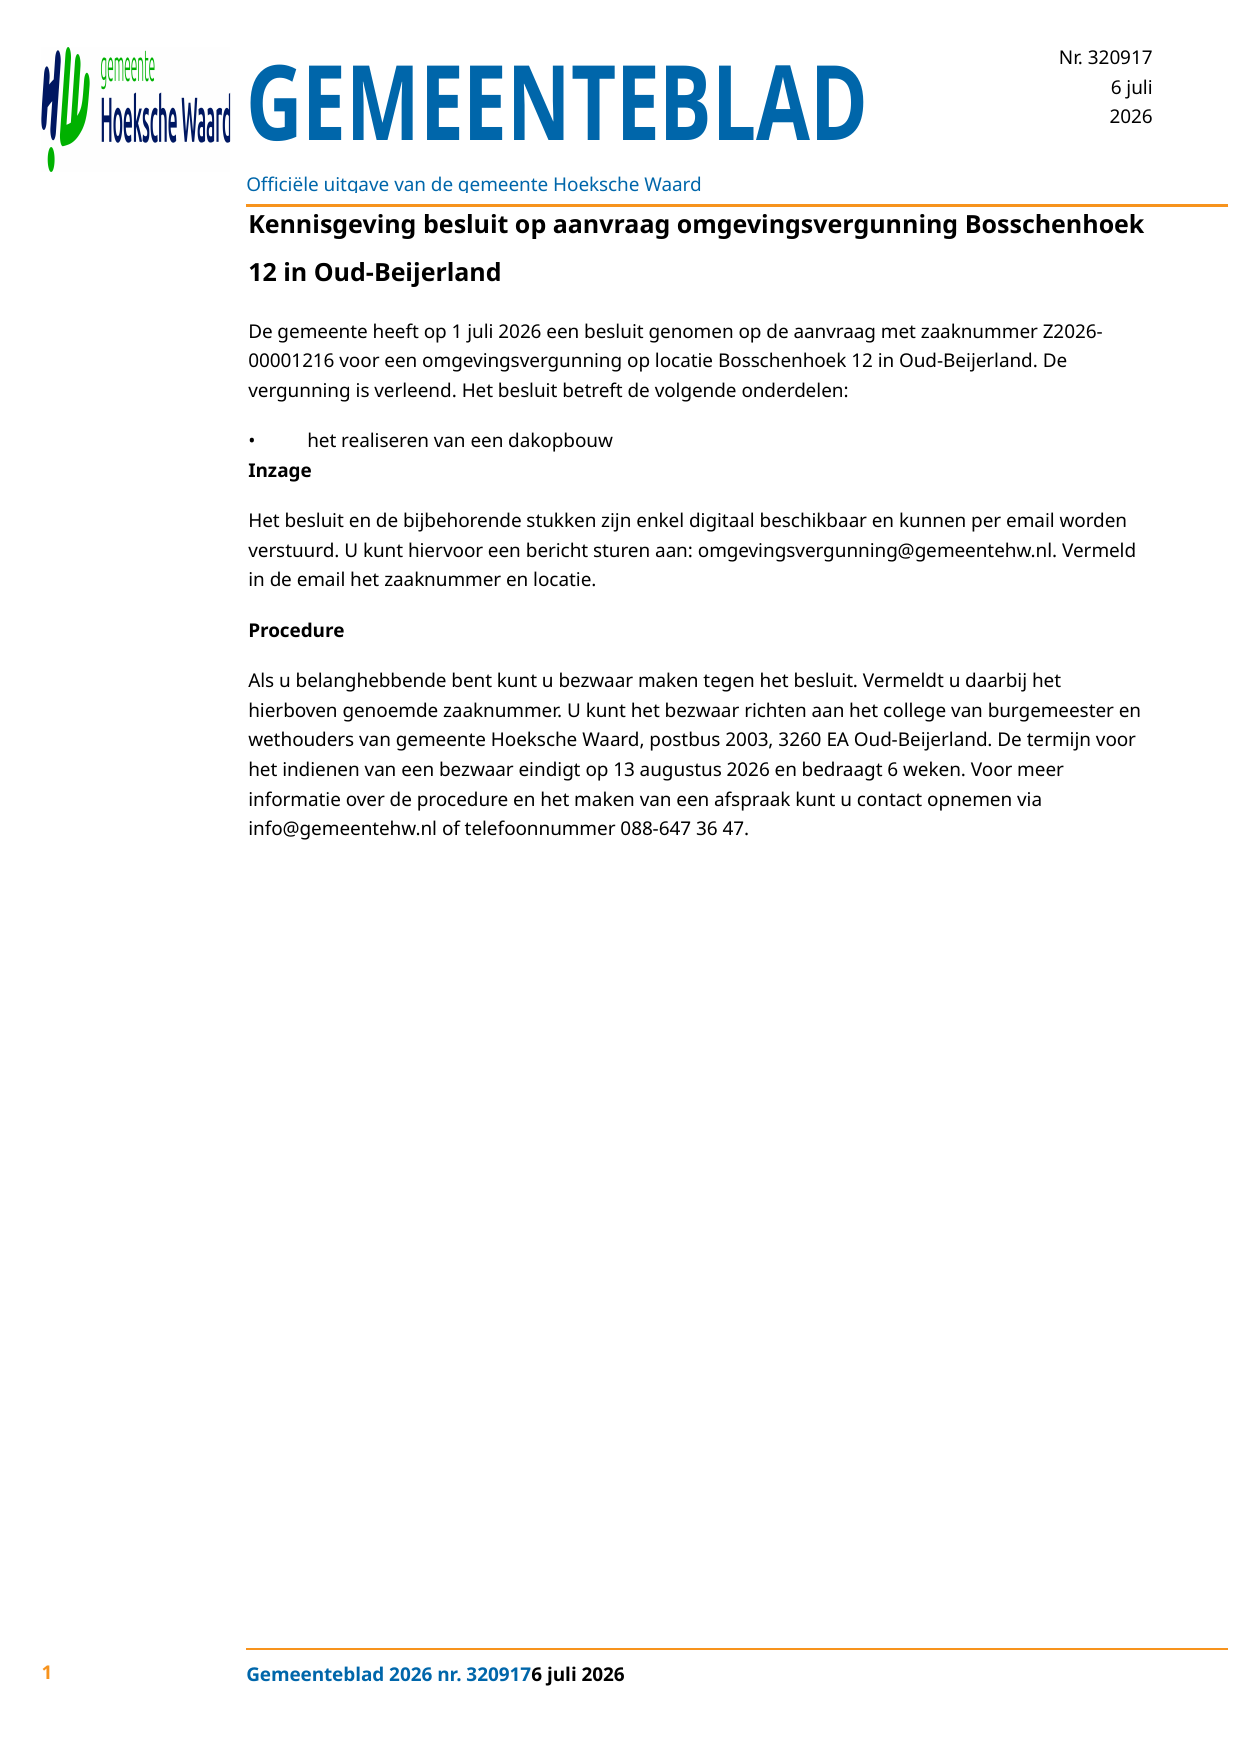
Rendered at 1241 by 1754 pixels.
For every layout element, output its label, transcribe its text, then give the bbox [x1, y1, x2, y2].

text De gemeente heeft op 1 juli 2026 een besluit genomen op de aanvraag met zaaknummer Z2026-00001216 voor een omgevingsvergunning op locatie Bosschenhoek 12 in Oud-Beijerland. De vergunning is verleend. Het besluit betreft de volgende onderdelen: [248, 318, 1152, 403]
picture [41, 47, 231, 172]
text Kennisgeving besluit op aanvraag omgevingsvergunning Bosschenhoek 12 in Oud-Beijerland [248, 207, 1152, 288]
text Inzage [248, 457, 1152, 483]
list het realiseren van een dakopbouw [248, 427, 1152, 453]
text Het besluit en de bijbehorende stukken zijn enkel digitaal beschikbaar en kunnen per email worden verstuurd. U kunt hiervoor een bericht sturen aan: omgevingsvergunning@gemeentehw.nl. Vermeld in de email het zaaknummer en locatie. [248, 507, 1152, 592]
text Procedure [248, 617, 1152, 643]
text Als u belanghebbende bent kunt u bezwaar maken tegen het besluit. Vermeldt u daarbij het hierboven genoemde zaaknummer. U kunt het bezwaar richten aan het college van burgemeester en wethouders van gemeente Hoeksche Waard, postbus 2003, 3260 EA Oud-Beijerland. De termijn voor het indienen van een bezwaar eindigt op 13 augustus 2026 en bedraagt 6 weken. Voor meer informatie over de procedure en het maken van een afspraak kunt u contact opnemen via info@gemeentehw.nl of telefoonnummer 088-647 36 47. [248, 667, 1152, 841]
